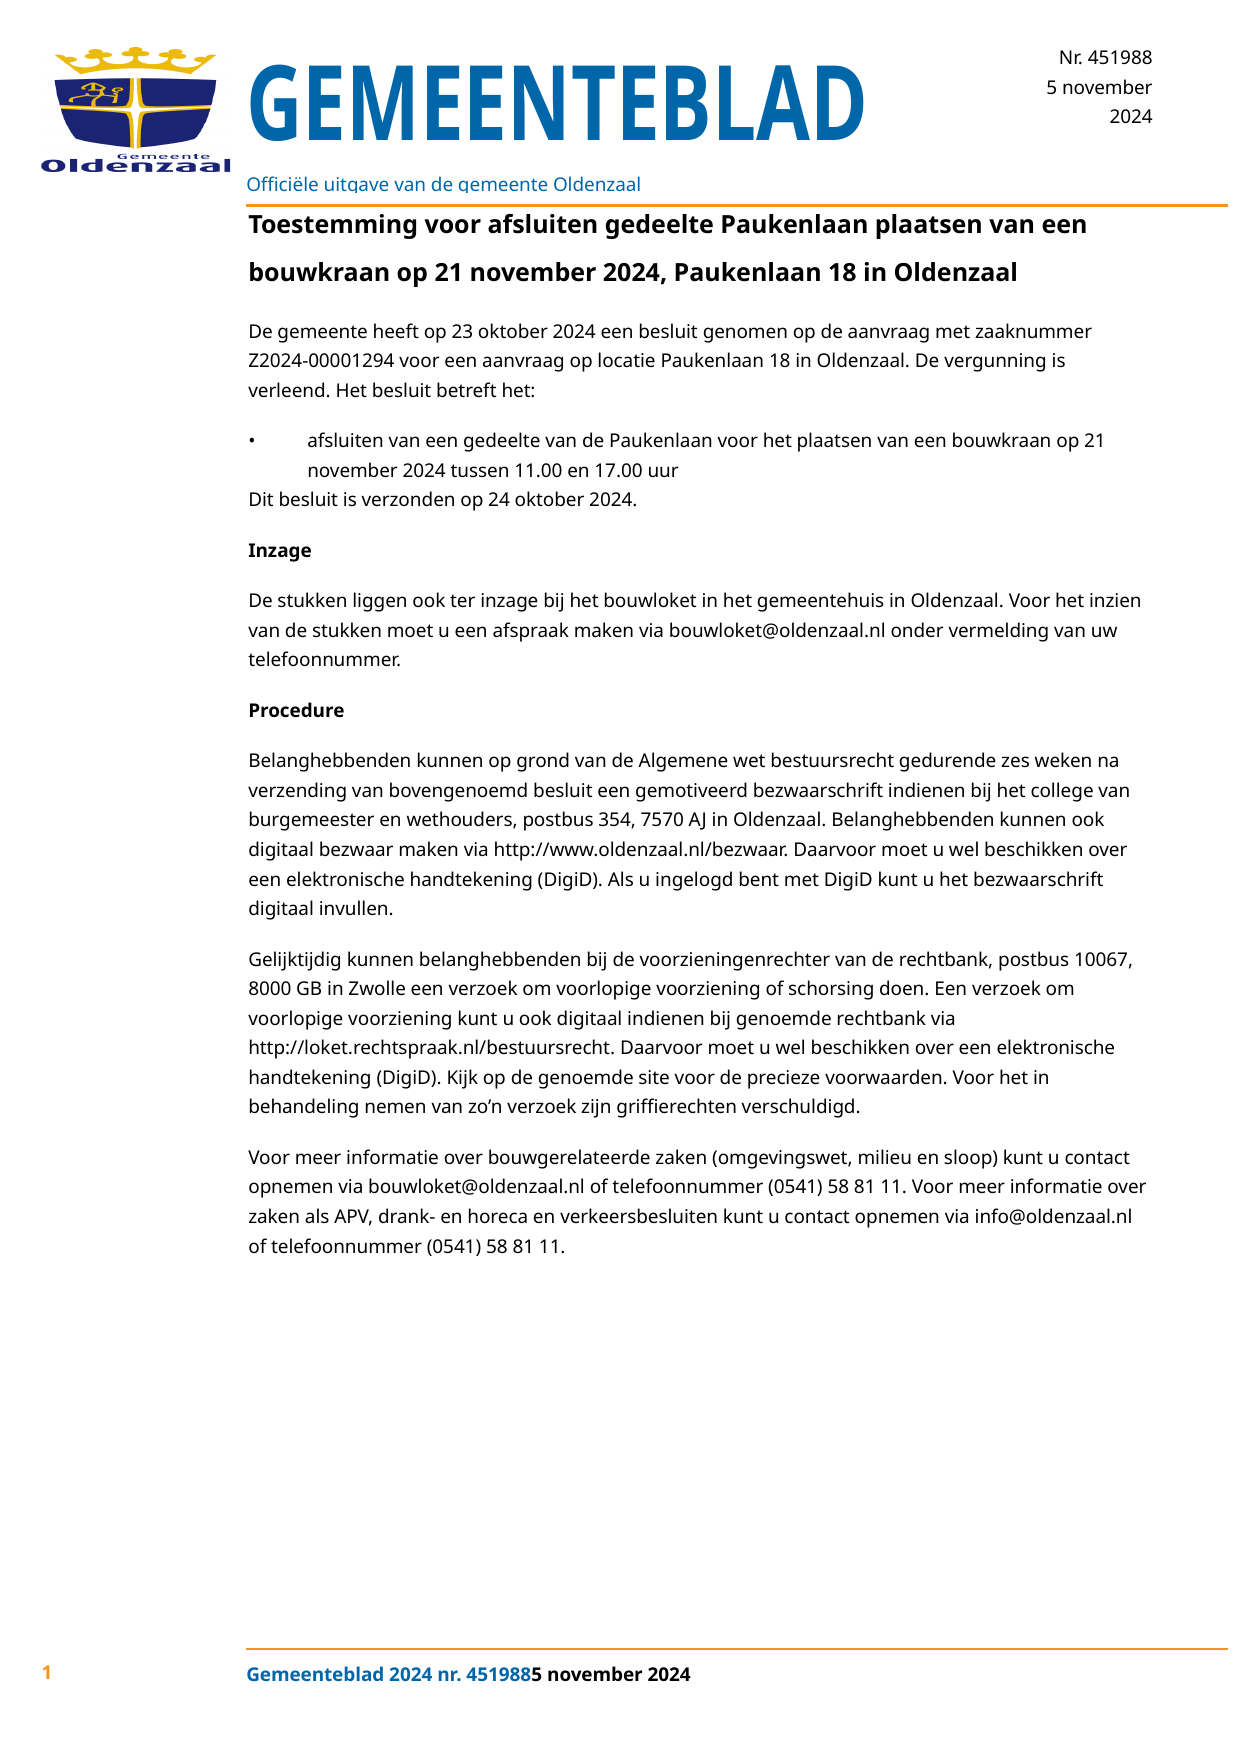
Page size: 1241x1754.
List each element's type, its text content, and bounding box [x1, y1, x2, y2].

text Procedure [248, 697, 1152, 723]
text Toestemming voor afsluiten gedeelte Paukenlaan plaatsen van een bouwkraan op 21 november 2024, Paukenlaan 18 in Oldenzaal [248, 207, 1152, 288]
text Dit besluit is verzonden op 24 oktober 2024. [248, 487, 1152, 512]
picture [41, 47, 231, 172]
text De stukken liggen ook ter inzage bij het bouwloket in het gemeentehuis in Oldenzaal. Voor het inzien van de stukken moet u een afspraak maken via bouwloket@oldenzaal.nl onder vermelding van uw telefoonnummer. [248, 587, 1152, 672]
list afsluiten van een gedeelte van de Paukenlaan voor het plaatsen van een bouwkraan op 21 november 2024 tussen 11.00 en 17.00 uur [248, 427, 1152, 483]
text Voor meer informatie over bouwgerelateerde zaken (omgevingswet, milieu en sloop) kunt u contact opnemen via bouwloket@oldenzaal.nl of telefoonnummer (0541) 58 81 11. Voor meer informatie over zaken als APV, drank- en horeca en verkeersbesluiten kunt u contact opnemen via info@oldenzaal.nl of telefoonnummer (0541) 58 81 11. [248, 1144, 1152, 1259]
text De gemeente heeft op 23 oktober 2024 een besluit genomen op de aanvraag met zaaknummer Z2024-00001294 voor een aanvraag op locatie Paukenlaan 18 in Oldenzaal. De vergunning is verleend. Het besluit betreft het: [248, 318, 1152, 403]
text Gelijktijdig kunnen belanghebbenden bij de voorzieningenrechter van de rechtbank, postbus 10067, 8000 GB in Zwolle een verzoek om voorlopige voorziening of schorsing doen. Een verzoek om voorlopige voorziening kunt u ook digitaal indienen bij genoemde rechtbank via http://loket.rechtspraak.nl/bestuursrecht. Daarvoor moet u wel beschikken over een elektronische handtekening (DigiD). Kijk op de genoemde site voor de precieze voorwaarden. Voor het in behandeling nemen van zo’n verzoek zijn griffierechten verschuldigd. [248, 946, 1152, 1119]
text Inzage [248, 537, 1152, 563]
text Belanghebbenden kunnen op grond van de Algemene wet bestuursrecht gedurende zes weken na verzending van bovengenoemd besluit een gemotiveerd bezwaarschrift indienen bij het college van burgemeester en wethouders, postbus 354, 7570 AJ in Oldenzaal. Belanghebbenden kunnen ook digitaal bezwaar maken via http://www.oldenzaal.nl/bezwaar. Daarvoor moet u wel beschikken over een elektronische handtekening (DigiD). Als u ingelogd bent met DigiD kunt u het bezwaarschrift digitaal invullen. [248, 747, 1152, 921]
